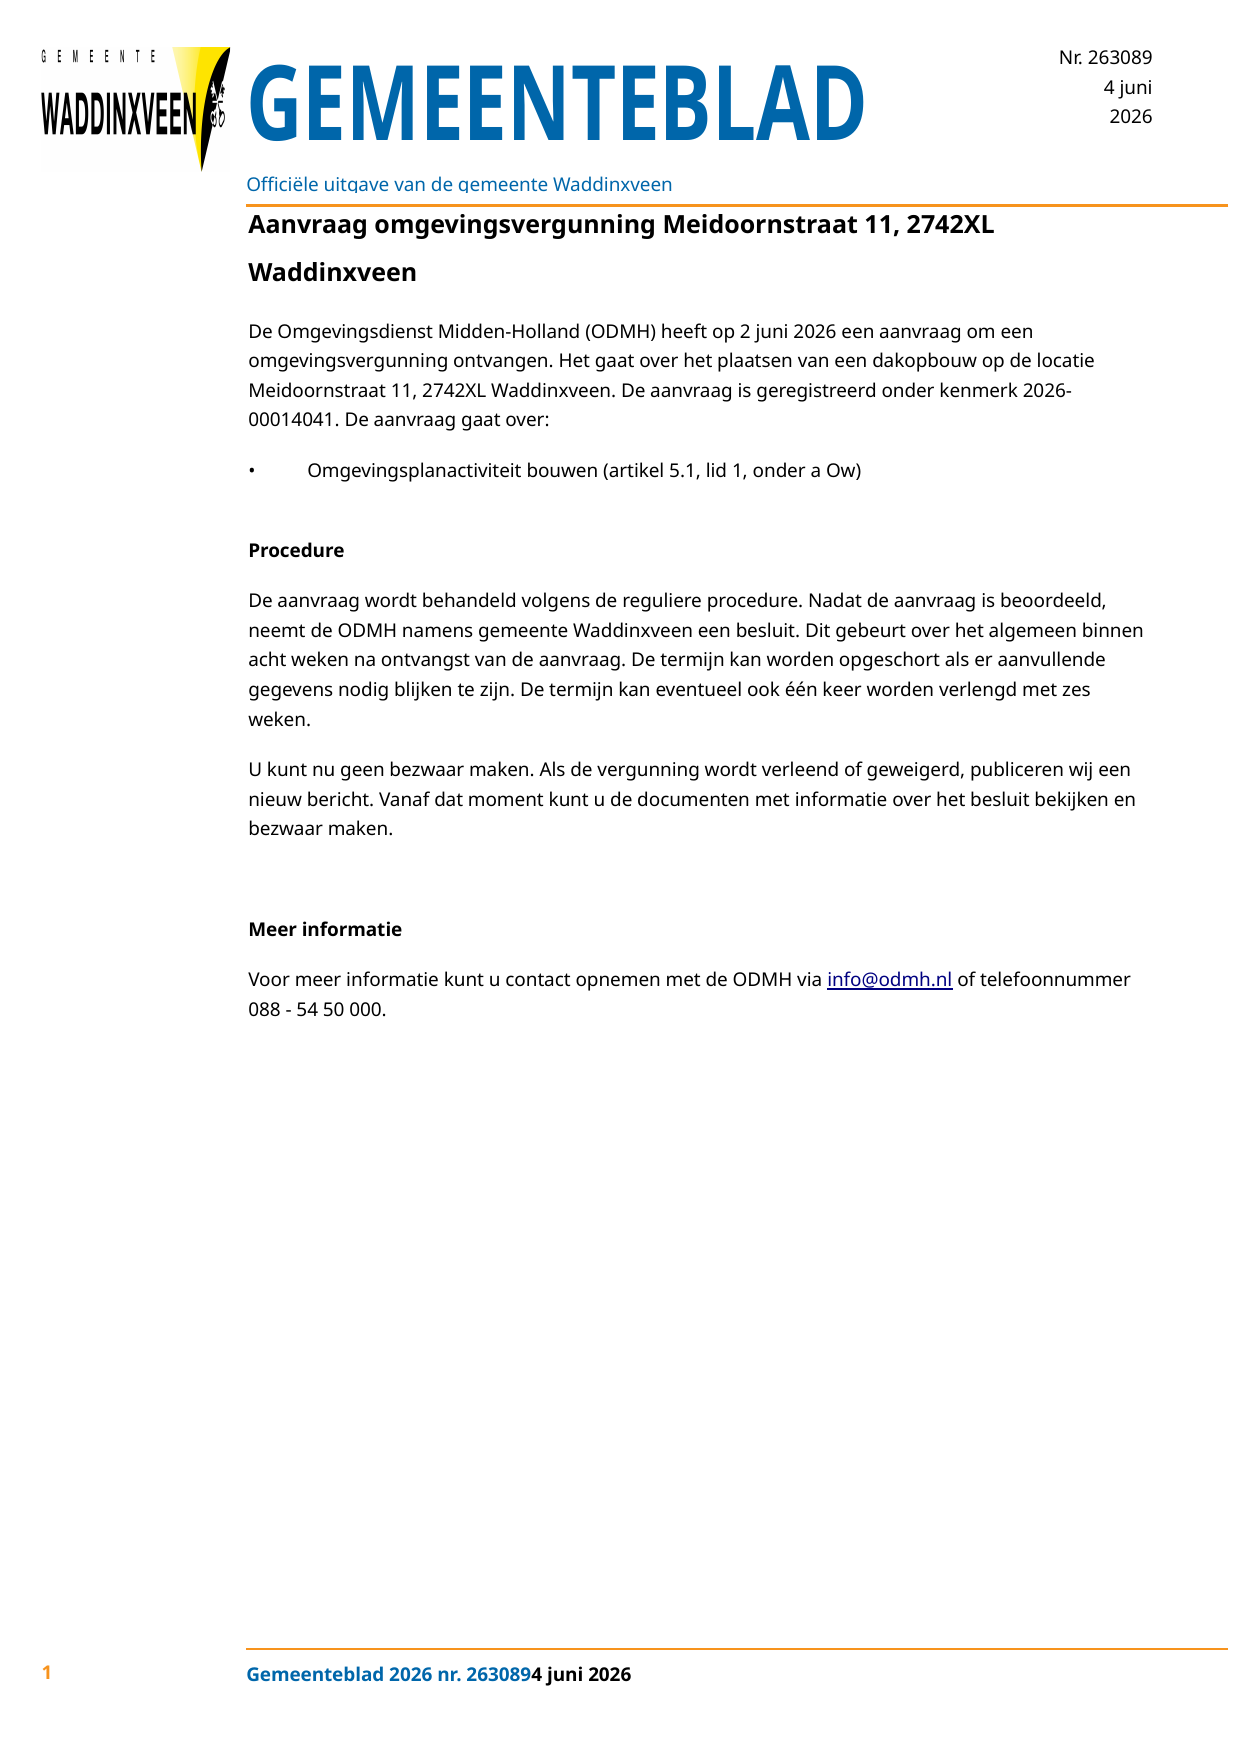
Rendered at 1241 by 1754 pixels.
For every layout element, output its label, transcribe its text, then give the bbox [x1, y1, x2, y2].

text Procedure [248, 537, 1152, 563]
text De aanvraag wordt behandeld volgens de reguliere procedure. Nadat de aanvraag is beoordeeld, neemt de ODMH namens gemeente Waddinxveen een besluit. Dit gebeurt over het algemeen binnen acht weken na ontvangst van de aanvraag. De termijn kan worden opgeschort als er aanvullende gegevens nodig blijken te zijn. De termijn kan eventueel ook één keer worden verlengd met zes weken. [248, 587, 1152, 732]
text U kunt nu geen bezwaar maken. Als de vergunning wordt verleend of geweigerd, publiceren wij een nieuw bericht. Vanaf dat moment kunt u de documenten met informatie over het besluit bekijken en bezwaar maken. [248, 756, 1152, 841]
list Omgevingsplanactiviteit bouwen (artikel 5.1, lid 1, onder a Ow) [248, 457, 1152, 483]
picture [41, 47, 231, 172]
text Voor meer informatie kunt u contact opnemen met de ODMH via info@odmh.nl of telefoonnummer 088 - 54 50 000. [248, 967, 1152, 1022]
text Aanvraag omgevingsvergunning Meidoornstraat 11, 2742XL Waddinxveen [248, 207, 1152, 288]
text De Omgevingsdienst Midden-Holland (ODMH) heeft op 2 juni 2026 een aanvraag om een omgevingsvergunning ontvangen. Het gaat over het plaatsen van een dakopbouw op de locatie Meidoornstraat 11, 2742XL Waddinxveen. De aanvraag is geregistreerd onder kenmerk 2026-00014041. De aanvraag gaat over: [248, 318, 1152, 432]
text Meer informatie [248, 916, 1152, 942]
